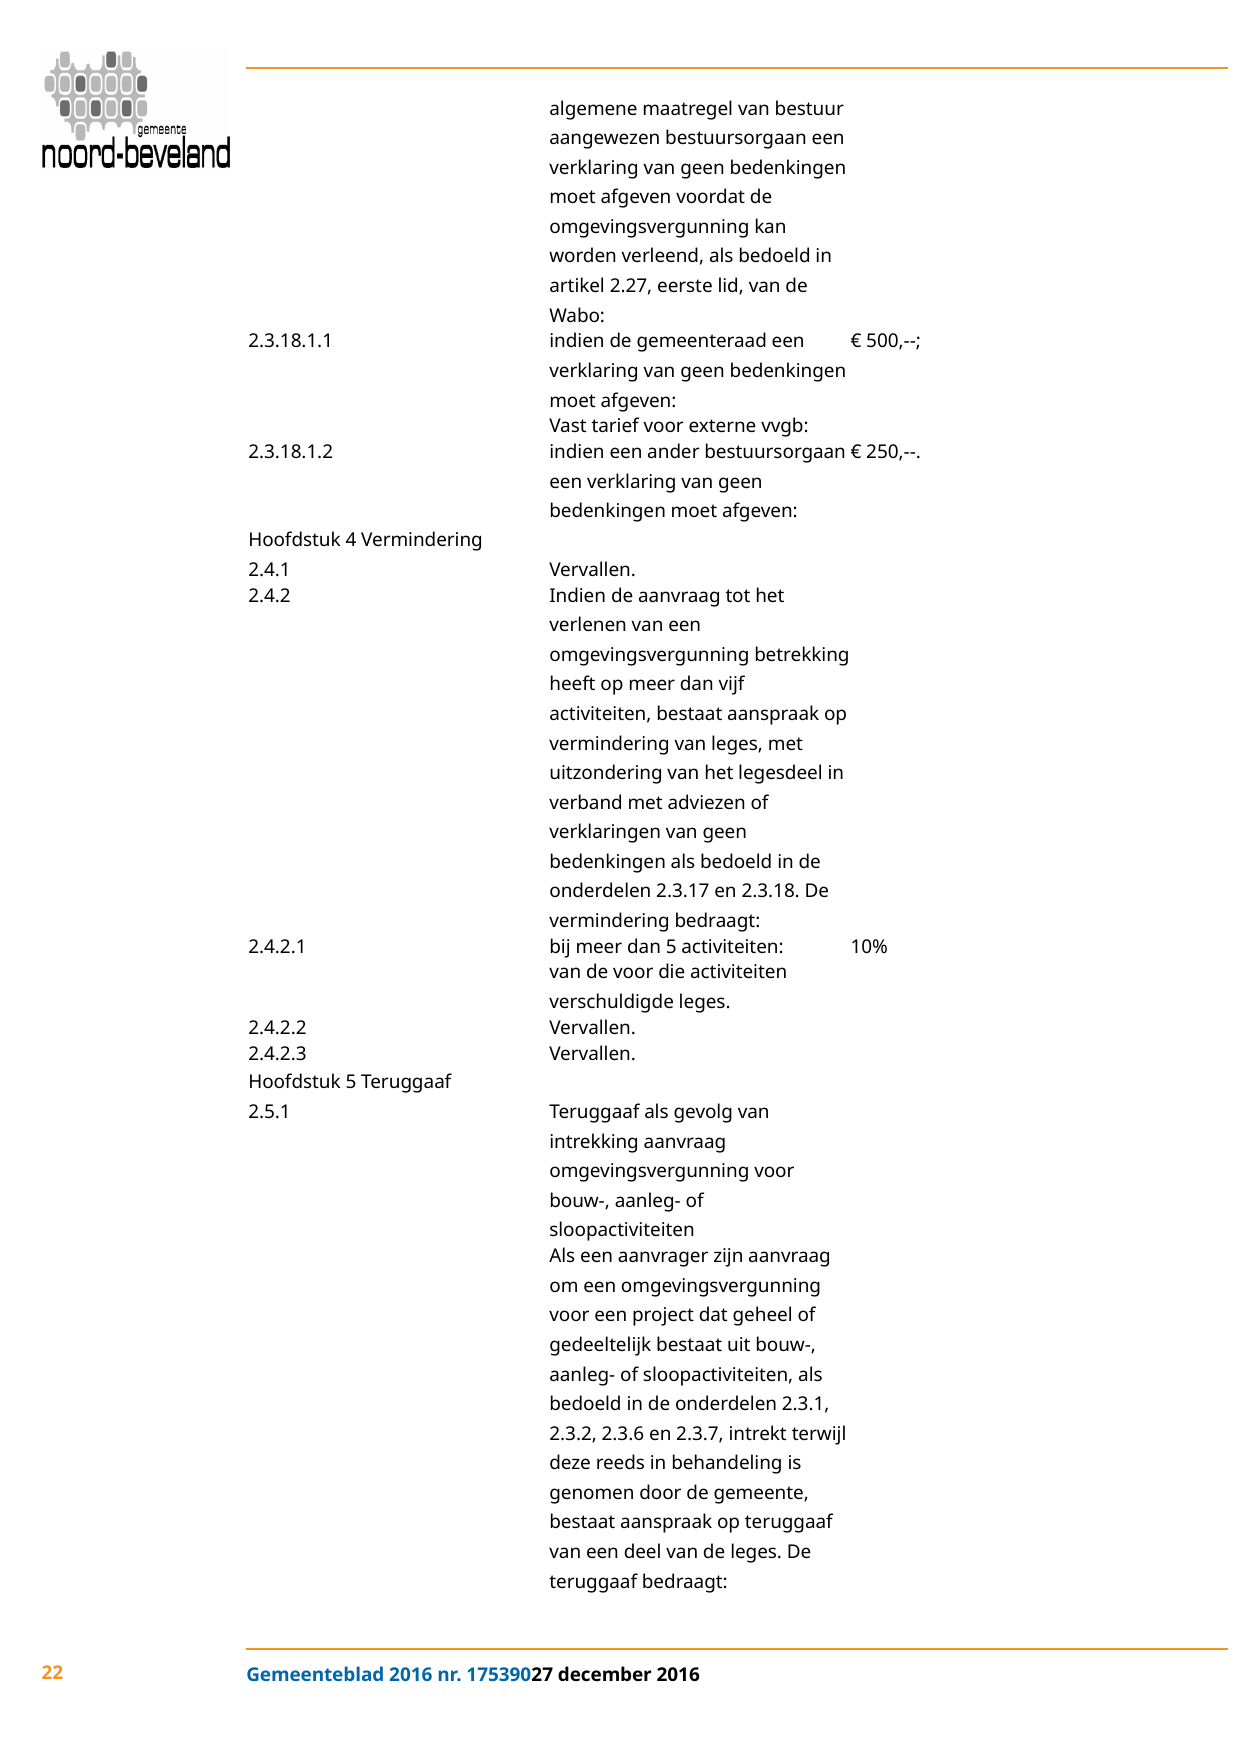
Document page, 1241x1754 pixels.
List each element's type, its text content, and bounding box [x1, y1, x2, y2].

table_header Vervallen. [549, 556, 850, 582]
table_header Teruggaaf als gevolg van intrekking aanvraag omgevingsvergunning voor bouw-, aanleg- of sloopactiviteiten [549, 1098, 850, 1242]
table_cell indien een ander bestuursorgaan een verklaring van geen bedenkingen moet afgeven: [549, 438, 850, 523]
table_cell Vast tarief voor externe vvgb: [549, 413, 850, 438]
table_cell 2.4.2.2 [248, 1014, 549, 1040]
table_cell Als een aanvrager zijn aanvraag om een omgevingsvergunning voor een project dat geheel of gedeeltelijk bestaat uit bouw-, aanleg- of sloopactiviteiten, als bedoeld in de onderdelen 2.3.1, 2.3.2, 2.3.6 en 2.3.7, intrekt terwijl deze reeds in behandeling is genomen door de gemeente, bestaat aanspraak op teruggaaf van een deel van de leges. De teruggaaf bedraagt: [549, 1243, 850, 1593]
table_cell 2.3.18.1.2 [248, 438, 549, 523]
table_cell [248, 95, 549, 328]
table_cell 10% [850, 933, 1152, 959]
table_cell [850, 1040, 1152, 1065]
table_cell 2.4.2 [248, 582, 549, 933]
table_cell van de voor die activiteiten verschuldigde leges. [549, 959, 850, 1014]
picture [41, 47, 231, 172]
table_cell [850, 582, 1152, 933]
table_header [850, 1098, 1152, 1242]
table_cell bij meer dan 5 activiteiten: [549, 933, 850, 959]
table_cell 2.3.18.1.1 [248, 328, 549, 412]
table_cell 2.4.2.3 [248, 1040, 549, 1065]
table_cell € 500,--; [850, 328, 1152, 412]
table_cell [248, 1243, 549, 1593]
table_cell [850, 1243, 1152, 1593]
table_cell indien de gemeenteraad een verklaring van geen bedenkingen moet afgeven: [549, 328, 850, 412]
table_cell [850, 413, 1152, 438]
table_cell 2.4.2.1 [248, 933, 549, 959]
table_cell [850, 1014, 1152, 1040]
table_header [850, 556, 1152, 582]
table_header 2.5.1 [248, 1098, 549, 1242]
text Hoofdstuk 5 Teruggaaf [248, 1069, 1152, 1094]
table_cell Indien de aanvraag tot het verlenen van een omgevingsvergunning betrekking heeft op meer dan vijf activiteiten, bestaat aanspraak op vermindering van leges, met uitzondering van het legesdeel in verband met adviezen of verklaringen van geen bedenkingen als bedoeld in de onderdelen 2.3.17 en 2.3.18. De vermindering bedraagt: [549, 582, 850, 933]
table_cell Vervallen. [549, 1040, 850, 1065]
table_cell [248, 413, 549, 438]
table_cell [248, 959, 549, 1014]
table_cell Vervallen. [549, 1014, 850, 1040]
table_cell [850, 959, 1152, 1014]
table_cell algemene maatregel van bestuur aangewezen bestuursorgaan een verklaring van geen bedenkingen moet afgeven voordat de omgevingsvergunning kan worden verleend, als bedoeld in artikel 2.27, eerste lid, van de Wabo: [549, 95, 850, 328]
table_cell [850, 95, 1152, 328]
text Hoofdstuk 4 Vermindering [248, 526, 1152, 552]
table_header 2.4.1 [248, 556, 549, 582]
table_cell € 250,--. [850, 438, 1152, 523]
